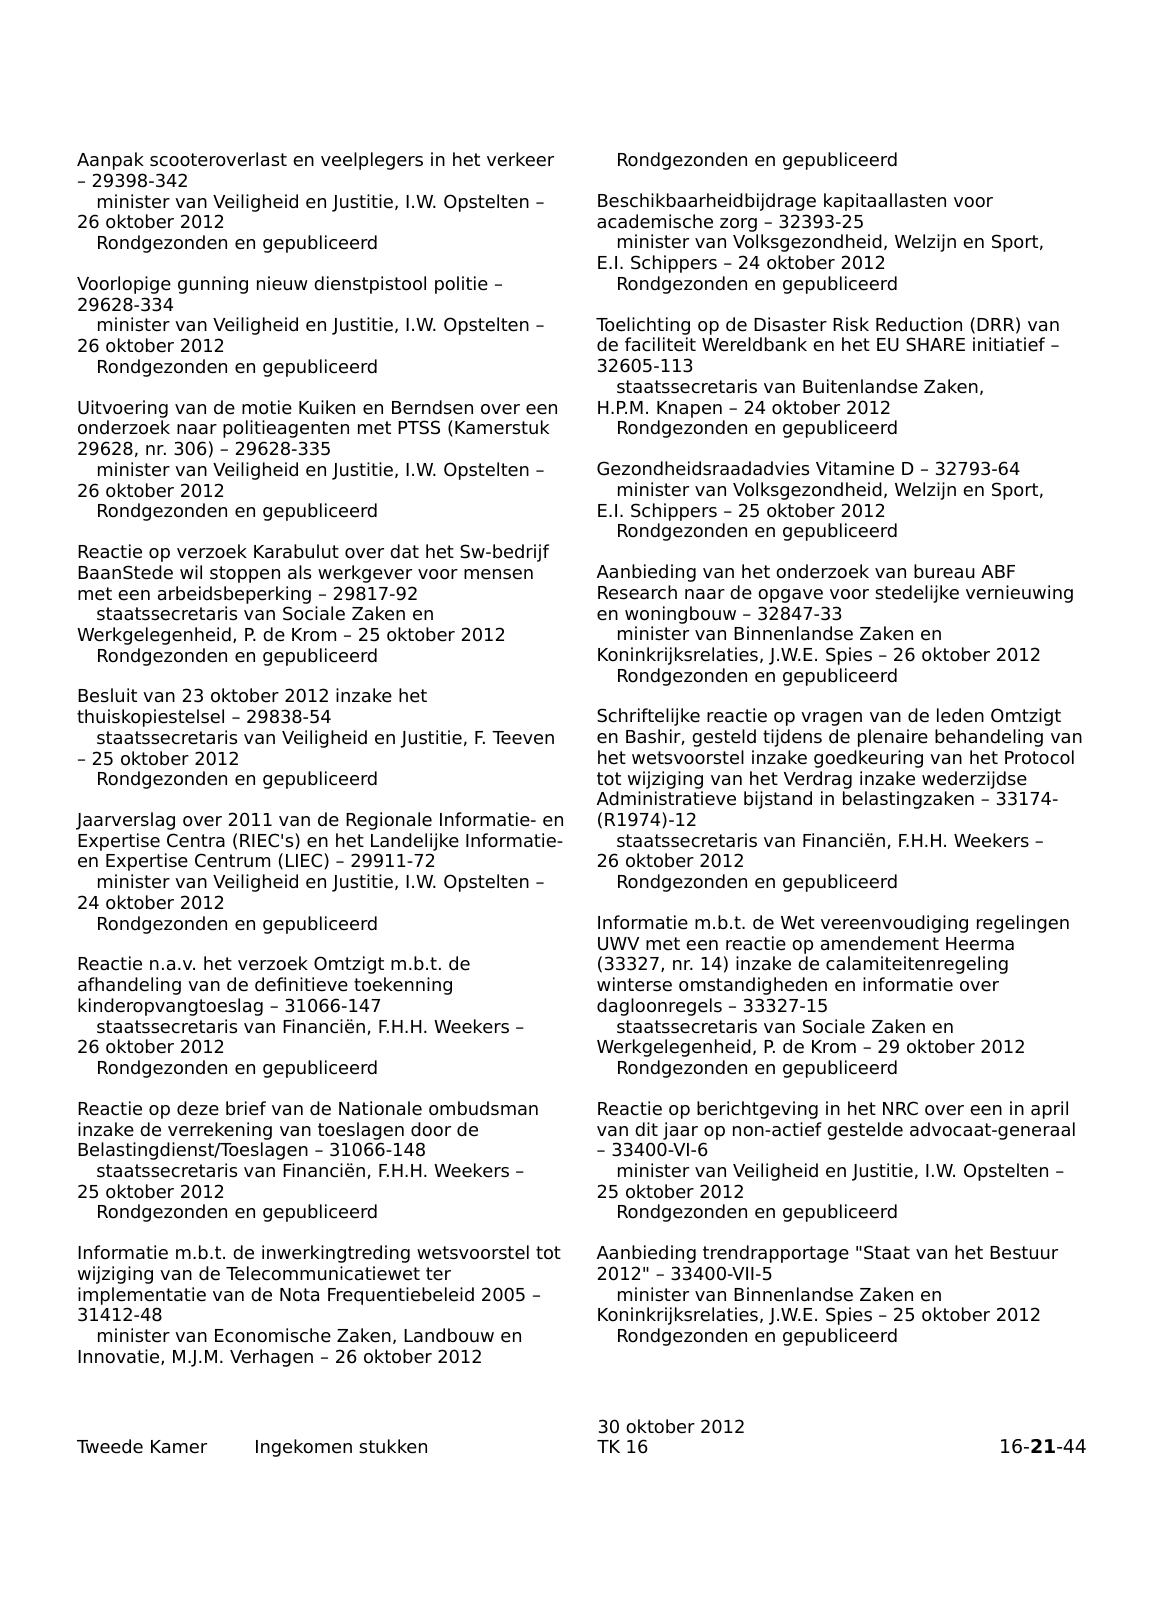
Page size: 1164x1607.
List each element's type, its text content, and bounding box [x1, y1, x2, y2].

text staatssecretaris van Financiën, F.H.H. Weekers – 26 oktober 2012 [596, 831, 1087, 872]
text minister van Veiligheid en Justitie, I.W. Opstelten – 25 oktober 2012 [596, 1161, 1087, 1202]
text minister van Veiligheid en Justitie, I.W. Opstelten – 26 oktober 2012 [77, 460, 567, 501]
text Rondgezonden en gepubliceerd [596, 150, 1087, 171]
text minister van Veiligheid en Justitie, I.W. Opstelten – 26 oktober 2012 [77, 192, 567, 233]
text Rondgezonden en gepubliceerd [596, 274, 1087, 294]
text Besluit van 23 oktober 2012 inzake het thuiskopiestelsel – 29838-54 [77, 686, 567, 728]
text Reactie n.a.v. het verzoek Omtzigt m.b.t. de afhandeling van de definitieve toekenning kinderopvangtoeslag – 31066-147 [77, 954, 567, 1016]
text Rondgezonden en gepubliceerd [596, 666, 1087, 686]
text Rondgezonden en gepubliceerd [77, 357, 567, 377]
text Schriftelijke reactie op vragen van de leden Omtzigt en Bashir, gesteld tijdens de plenaire behandeling van het wetsvoorstel inzake goedkeuring van het Protocol tot wijziging van het Verdrag inzake wederzijdse Administratieve bijstand in belastingzaken – 33174-(R1974)-12 [596, 706, 1087, 831]
text staatssecretaris van Sociale Zaken en Werkgelegenheid, P. de Krom – 25 oktober 2012 [77, 604, 567, 646]
text minister van Veiligheid en Justitie, I.W. Opstelten – 26 oktober 2012 [77, 315, 567, 357]
text staatssecretaris van Sociale Zaken en Werkgelegenheid, P. de Krom – 29 oktober 2012 [596, 1016, 1087, 1058]
text Reactie op verzoek Karabulut over dat het Sw-bedrijf BaanStede wil stoppen als werkgever voor mensen met een arbeidsbeperking – 29817-92 [77, 542, 567, 604]
text Rondgezonden en gepubliceerd [77, 769, 567, 790]
text Gezondheidsraadadvies Vitamine D – 32793-64 [596, 459, 1087, 480]
text Informatie m.b.t. de inwerkingtreding wetsvoorstel tot wijziging van de Telecommunicatiewet ter implementatie van de Nota Frequentiebeleid 2005 – 31412-48 [77, 1243, 567, 1326]
text Rondgezonden en gepubliceerd [77, 646, 567, 666]
text staatssecretaris van Financiën, F.H.H. Weekers – 25 oktober 2012 [77, 1161, 567, 1202]
text Rondgezonden en gepubliceerd [77, 1202, 567, 1223]
text Aanbieding van het onderzoek van bureau ABF Research naar de opgave voor stedelijke vernieuwing en woningbouw – 32847-33 [596, 562, 1087, 624]
text Rondgezonden en gepubliceerd [77, 501, 567, 522]
text Uitvoering van de motie Kuiken en Berndsen over een onderzoek naar politieagenten met PTSS (Kamerstuk 29628, nr. 306) – 29628-335 [77, 397, 567, 460]
text staatssecretaris van Financiën, F.H.H. Weekers – 26 oktober 2012 [77, 1016, 567, 1058]
text Rondgezonden en gepubliceerd [596, 418, 1087, 439]
text Rondgezonden en gepubliceerd [596, 872, 1087, 893]
text Voorlopige gunning nieuw dienstpistool politie – 29628-334 [77, 274, 567, 315]
text staatssecretaris van Veiligheid en Justitie, F. Teeven – 25 oktober 2012 [77, 728, 567, 769]
text Aanpak scooteroverlast en veelplegers in het verkeer – 29398-342 [77, 150, 567, 192]
text Beschikbaarheidbijdrage kapitaallasten voor academische zorg – 32393-25 [596, 191, 1087, 232]
text Rondgezonden en gepubliceerd [596, 1326, 1087, 1347]
text Jaarverslag over 2011 van de Regionale Informatie- en Expertise Centra (RIEC's) en het Landelijke Informatie- en Expertise Centrum (LIEC) – 29911-72 [77, 810, 567, 872]
text staatssecretaris van Buitenlandse Zaken, H.P.M. Knapen – 24 oktober 2012 [596, 377, 1087, 418]
text minister van Volksgezondheid, Welzijn en Sport, E.I. Schippers – 24 oktober 2012 [596, 232, 1087, 274]
text minister van Binnenlandse Zaken en Koninkrijksrelaties, J.W.E. Spies – 25 oktober 2012 [596, 1284, 1087, 1326]
text minister van Veiligheid en Justitie, I.W. Opstelten – 24 oktober 2012 [77, 872, 567, 913]
text Rondgezonden en gepubliceerd [596, 1202, 1087, 1223]
text Rondgezonden en gepubliceerd [596, 521, 1087, 542]
text Reactie op berichtgeving in het NRC over een in april van dit jaar op non-actief gestelde advocaat-generaal – 33400-VI-6 [596, 1099, 1087, 1161]
text minister van Binnenlandse Zaken en Koninkrijksrelaties, J.W.E. Spies – 26 oktober 2012 [596, 624, 1087, 666]
text Rondgezonden en gepubliceerd [77, 233, 567, 254]
text Rondgezonden en gepubliceerd [77, 913, 567, 934]
text minister van Economische Zaken, Landbouw en Innovatie, M.J.M. Verhagen – 26 oktober 2012 [77, 1326, 567, 1367]
text minister van Volksgezondheid, Welzijn en Sport, E.I. Schippers – 25 oktober 2012 [596, 480, 1087, 521]
text Reactie op deze brief van de Nationale ombudsman inzake de verrekening van toeslagen door de Belastingdienst/Toeslagen – 31066-148 [77, 1099, 567, 1161]
text Rondgezonden en gepubliceerd [77, 1058, 567, 1079]
text Rondgezonden en gepubliceerd [596, 1058, 1087, 1079]
text Informatie m.b.t. de Wet vereenvoudiging regelingen UWV met een reactie op amendement Heerma (33327, nr. 14) inzake de calamiteitenregeling winterse omstandigheden en informatie over dagloonregels – 33327-15 [596, 913, 1087, 1016]
text Toelichting op de Disaster Risk Reduction (DRR) van de faciliteit Wereldbank en het EU SHARE initiatief – 32605-113 [596, 314, 1087, 377]
text Aanbieding trendrapportage "Staat van het Bestuur 2012" – 33400-VII-5 [596, 1243, 1087, 1284]
